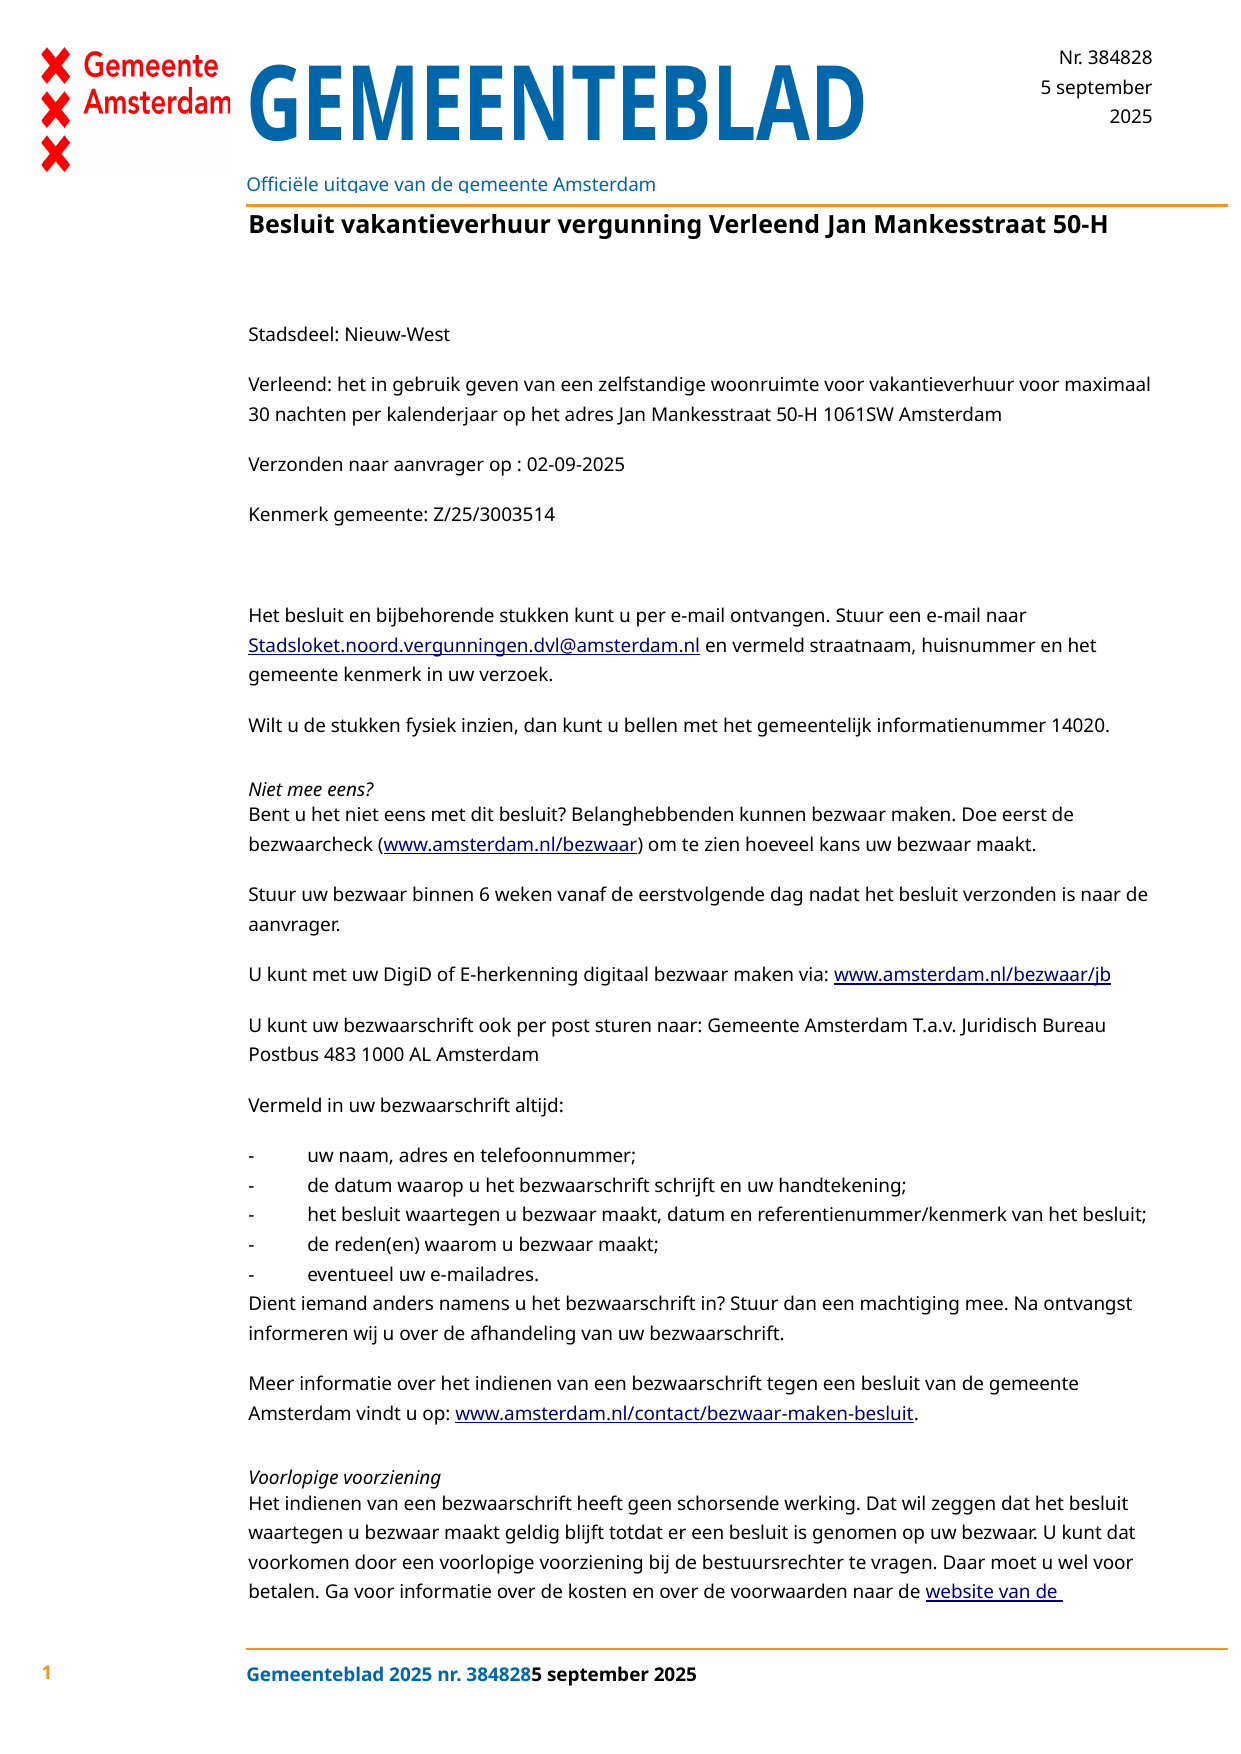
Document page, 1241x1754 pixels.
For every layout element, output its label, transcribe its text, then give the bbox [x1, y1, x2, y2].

list eventueel uw e-mailadres. [248, 1261, 1152, 1287]
text Dient iemand anders namens u het bezwaarschrift in? Stuur dan een machtiging mee. Na ontvangst informeren wij u over de afhandeling van uw bezwaarschrift. [248, 1290, 1152, 1346]
text Stadsdeel: Nieuw-West [248, 321, 1152, 346]
list de reden(en) waarom u bezwaar maakt; [248, 1231, 1152, 1257]
text Verzonden naar aanvrager op : 02-09-2025 [248, 451, 1152, 477]
list uw naam, adres en telefoonnummer; [248, 1142, 1152, 1168]
text Niet mee eens? [248, 776, 1152, 802]
text U kunt uw bezwaarschrift ook per post sturen naar: Gemeente Amsterdam T.a.v. Juridisch Bureau Postbus 483 1000 AL Amsterdam [248, 1012, 1152, 1067]
picture [41, 47, 231, 172]
text Bent u het niet eens met dit besluit? Belanghebbenden kunnen bezwaar maken. Doe eerst de bezwaarcheck (www.amsterdam.nl/bezwaar) om te zien hoeveel kans uw bezwaar maakt. [248, 802, 1152, 857]
text Stuur uw bezwaar binnen 6 weken vanaf de eerstvolgende dag nadat het besluit verzonden is naar de aanvrager. [248, 882, 1152, 937]
text Het indienen van een bezwaarschrift heeft geen schorsende werking. Dat wil zeggen dat het besluit waartegen u bezwaar maakt geldig blijft totdat er een besluit is genomen op uw bezwaar. U kunt dat voorkomen door een voorlopige voorziening bij de bestuursrechter te vragen. Daar moet u wel voor betalen. Ga voor informatie over de kosten en over de voorwaarden naar de website van de [248, 1490, 1152, 1604]
text Vermeld in uw bezwaarschrift altijd: [248, 1092, 1152, 1118]
text Voorlopige voorziening [248, 1464, 1152, 1490]
text Wilt u de stukken fysiek inzien, dan kunt u bellen met het gemeentelijk informatienummer 14020. [248, 712, 1152, 738]
text Meer informatie over het indienen van een bezwaarschrift tegen een besluit van de gemeente Amsterdam vindt u op: www.amsterdam.nl/contact/bezwaar-maken-besluit. [248, 1370, 1152, 1426]
text Verleend: het in gebruik geven van een zelfstandige woonruimte voor vakantieverhuur voor maximaal 30 nachten per kalenderjaar op het adres Jan Mankesstraat 50-H 1061SW Amsterdam [248, 371, 1152, 426]
text Kenmerk gemeente: Z/25/3003514 [248, 502, 1152, 527]
text Besluit vakantieverhuur vergunning Verleend Jan Mankesstraat 50-H [248, 207, 1152, 241]
list de datum waarop u het bezwaarschrift schrijft en uw handtekening; [248, 1172, 1152, 1198]
list het besluit waartegen u bezwaar maakt, datum en referentienummer/kenmerk van het besluit; [248, 1202, 1152, 1227]
text U kunt met uw DigiD of E-herkenning digitaal bezwaar maken via: www.amsterdam.nl/bezwaar/jb [248, 962, 1152, 987]
text Het besluit en bijbehorende stukken kunt u per e-mail ontvangen. Stuur een e-mail naar Stadsloket.noord.vergunningen.dvl@amsterdam.nl en vermeld straatnaam, huisnummer en het gemeente kenmerk in uw verzoek. [248, 602, 1152, 687]
